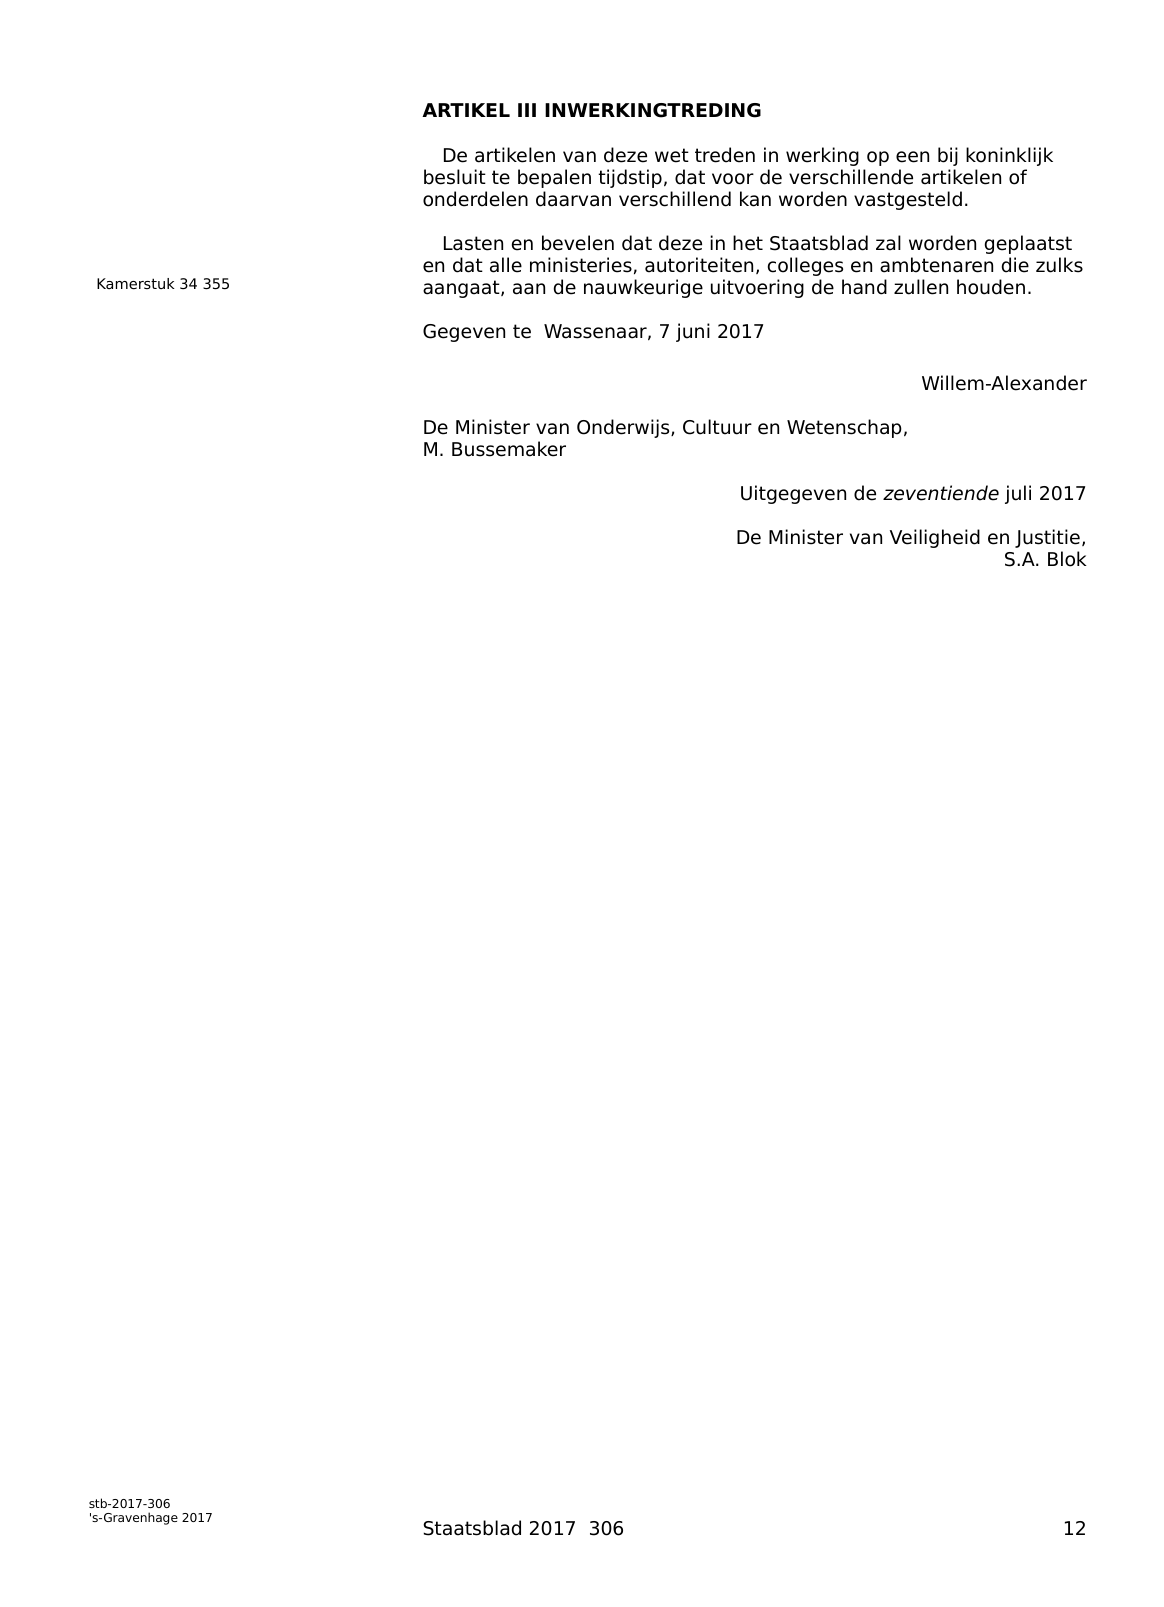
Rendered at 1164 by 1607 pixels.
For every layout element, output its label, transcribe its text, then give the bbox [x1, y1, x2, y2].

text stb-2017-306 [88, 1497, 323, 1511]
text Gegeven te Wassenaar, 7 juni 2017 [422, 321, 1087, 343]
text De Minister van Onderwijs, Cultuur en Wetenschap, M. Bussemaker [422, 417, 1087, 461]
text Uitgegeven de zeventiende juli 2017 [422, 483, 1087, 505]
text Willem-Alexander [422, 373, 1087, 395]
text De Minister van Veiligheid en Justitie, S.A. Blok [422, 527, 1087, 571]
text De artikelen van deze wet treden in werking op een bij koninklijk besluit te bepalen tijdstip, dat voor de verschillende artikelen of onderdelen daarvan verschillend kan worden vastgesteld. [422, 144, 1087, 211]
text Lasten en bevelen dat deze in het Staatsblad zal worden geplaatst en dat alle ministeries, autoriteiten, colleges en ambtenaren die zulks aangaat, aan de nauwkeurige uitvoering de hand zullen houden. [422, 233, 1087, 299]
text 's-Gravenhage 2017 [88, 1511, 323, 1525]
subtitle ARTIKEL III INWERKINGTREDING [422, 100, 1087, 122]
text Kamerstuk 34 355 [77, 276, 396, 293]
